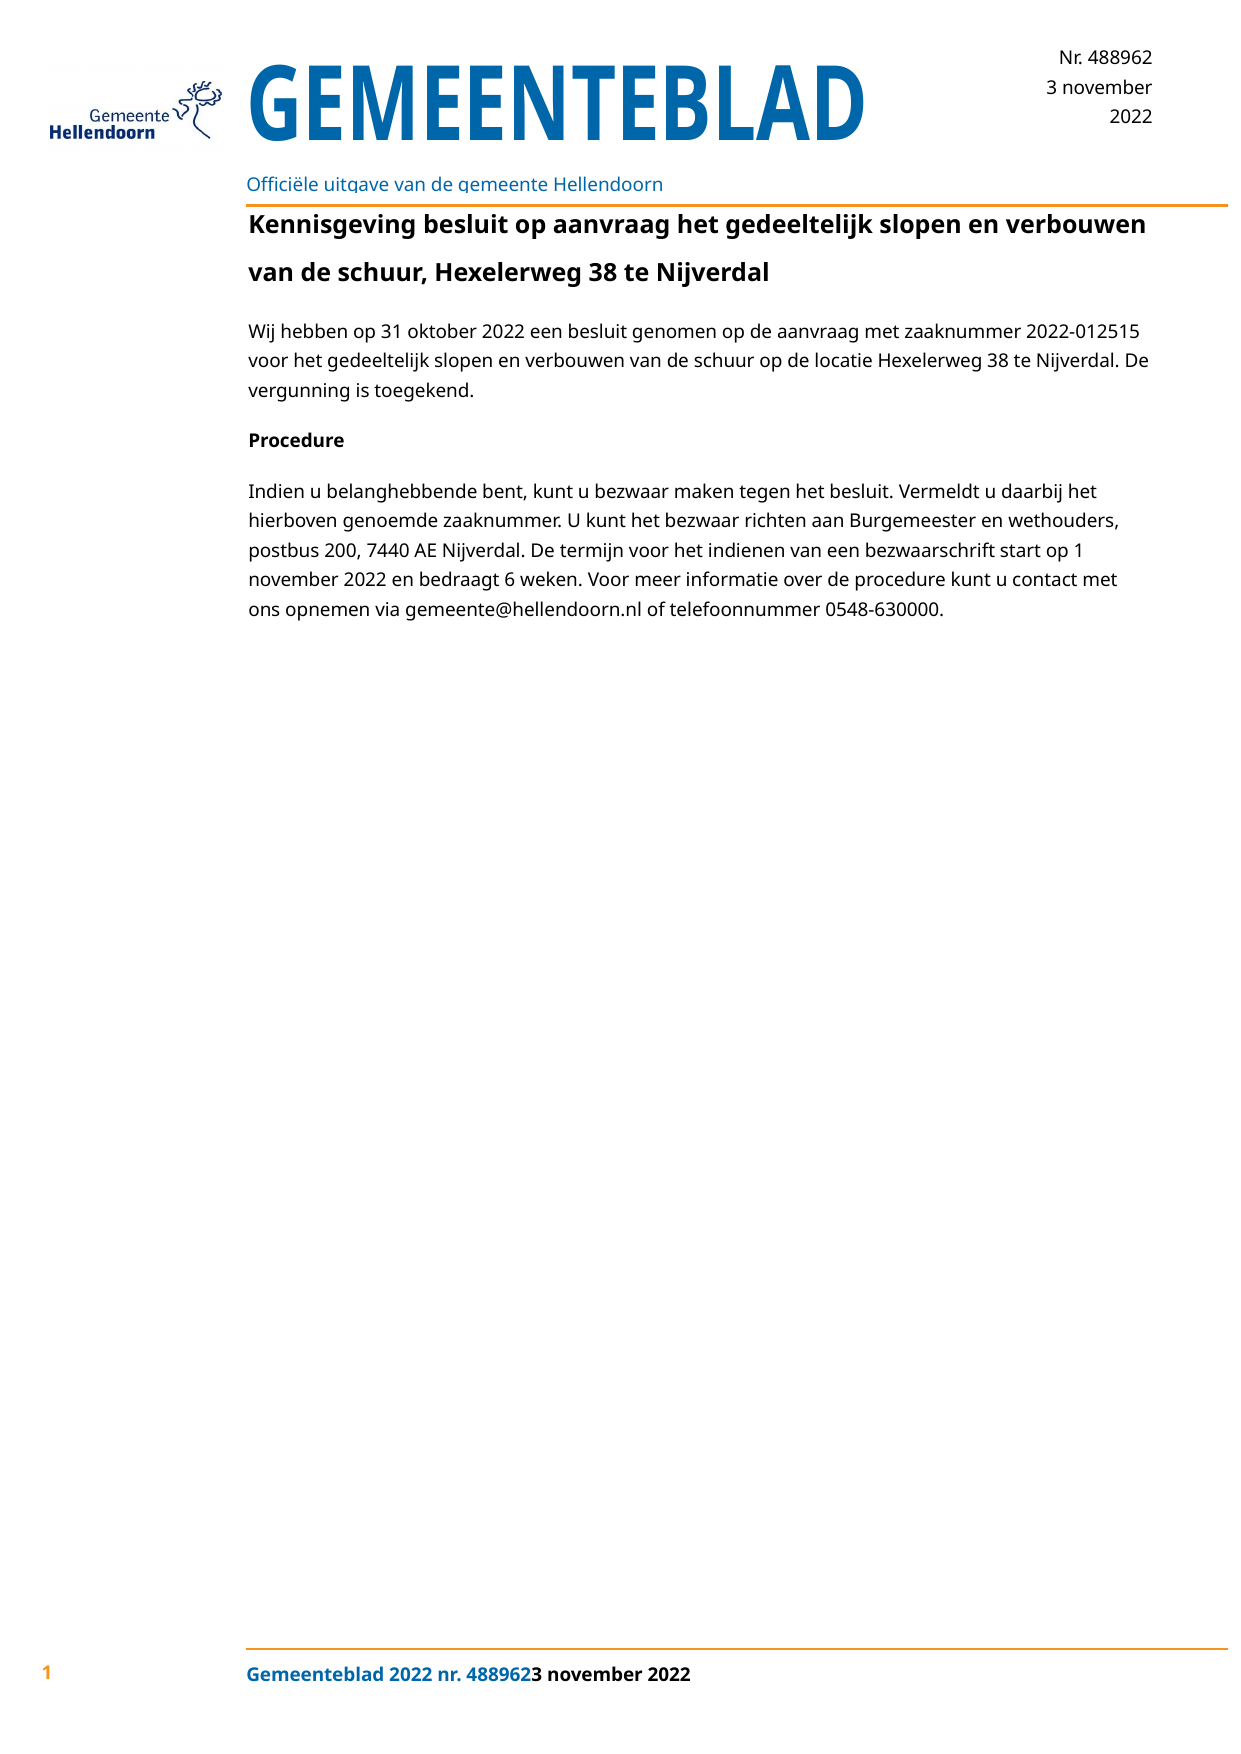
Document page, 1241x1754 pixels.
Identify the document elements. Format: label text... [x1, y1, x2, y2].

text Indien u belanghebbende bent, kunt u bezwaar maken tegen het besluit. Vermeldt u daarbij het hierboven genoemde zaaknummer. U kunt het bezwaar richten aan Burgemeester en wethouders, postbus 200, 7440 AE Nijverdal. De termijn voor het indienen van een bezwaarschrift start op 1 november 2022 en bedraagt 6 weken. Voor meer informatie over de procedure kunt u contact met ons opnemen via gemeente@hellendoorn.nl of telefoonnummer 0548-630000. [248, 478, 1152, 622]
picture [41, 47, 231, 172]
text Procedure [248, 427, 1152, 453]
text Wij hebben op 31 oktober 2022 een besluit genomen op de aanvraag met zaaknummer 2022-012515 voor het gedeeltelijk slopen en verbouwen van de schuur op de locatie Hexelerweg 38 te Nijverdal. De vergunning is toegekend. [248, 318, 1152, 403]
text Kennisgeving besluit op aanvraag het gedeeltelijk slopen en verbouwen van de schuur, Hexelerweg 38 te Nijverdal [248, 207, 1152, 288]
